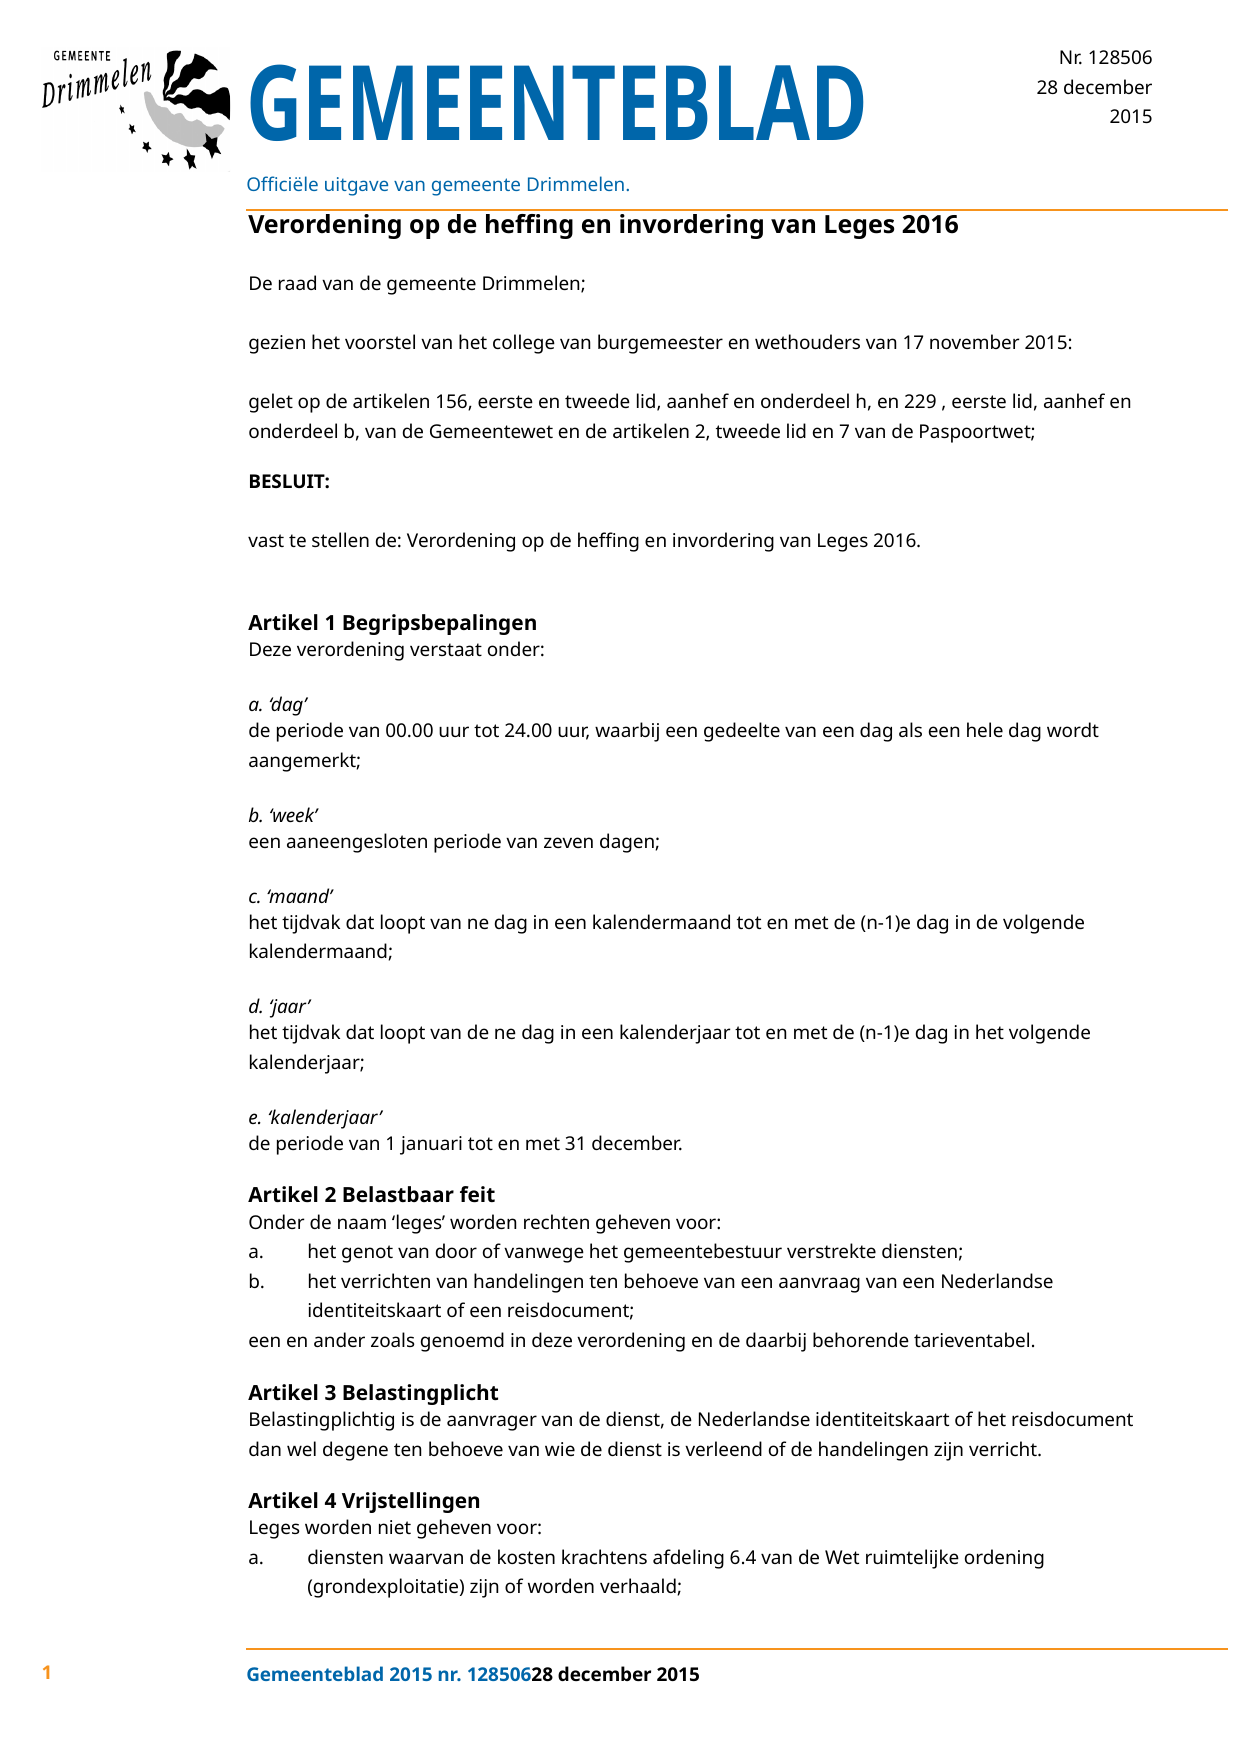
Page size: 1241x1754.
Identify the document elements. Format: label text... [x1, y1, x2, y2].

text BESLUIT: [248, 468, 1152, 494]
text een aaneengesloten periode van zeven dagen; [248, 828, 1152, 853]
text een en ander zoals genoemd in deze verordening en de daarbij behorende tarieventabel. [248, 1327, 1152, 1353]
text Belastingplichtig is de aanvrager van de dienst, de Nederlandse identiteitskaart of het reisdocument dan wel degene ten behoeve van wie de dienst is verleend of de handelingen zijn verricht. [248, 1406, 1152, 1461]
text Verordening op de heffing en invordering van Leges 2016 [248, 211, 1152, 241]
list het genot van door of vanwege het gemeentebestuur verstrekte diensten; [248, 1238, 1152, 1264]
text de periode van 1 januari tot en met 31 december. [248, 1130, 1152, 1156]
text het tijdvak dat loopt van de ne dag in een kalenderjaar tot en met de (n-1)e dag in het volgende kalenderjaar; [248, 1019, 1152, 1075]
text Deze verordening verstaat onder: [248, 636, 1152, 662]
text e. ‘kalenderjaar’ [248, 1104, 1152, 1130]
text b. ‘week’ [248, 802, 1152, 828]
text d. ‘jaar’ [248, 994, 1152, 1019]
text Artikel 2 Belastbaar feit [248, 1181, 1152, 1209]
list het verrichten van handelingen ten behoeve van een aanvraag van een Nederlandse identiteitskaart of een reisdocument; [248, 1268, 1152, 1323]
text De raad van de gemeente Drimmelen; [248, 270, 1152, 296]
text de periode van 00.00 uur tot 24.00 uur, waarbij een gedeelte van een dag als een hele dag wordt aangemerkt; [248, 717, 1152, 772]
text Artikel 1 Begripsbepalingen [248, 608, 1152, 636]
text vast te stellen de: Verordening op de heffing en invordering van Leges 2016. [248, 528, 1152, 553]
text Artikel 4 Vrijstellingen [248, 1486, 1152, 1514]
text Onder de naam ‘leges’ worden rechten geheven voor: [248, 1209, 1152, 1235]
text Leges worden niet geheven voor: [248, 1514, 1152, 1540]
text gezien het voorstel van het college van burgemeester en wethouders van 17 november 2015: [248, 329, 1152, 355]
text a. ‘dag’ [248, 691, 1152, 717]
text gelet op de artikelen 156, eerste en tweede lid, aanhef en onderdeel h, en 229 , eerste lid, aanhef en onderdeel b, van de Gemeentewet en de artikelen 2, tweede lid en 7 van de Paspoortwet; [248, 389, 1152, 444]
text het tijdvak dat loopt van ne dag in een kalendermaand tot en met de (n-1)e dag in de volgende kalendermaand; [248, 909, 1152, 964]
list diensten waarvan de kosten krachtens afdeling 6.4 van de Wet ruimtelijke ordening (grondexploitatie) zijn of worden verhaald; [248, 1544, 1152, 1599]
text c. ‘maand’ [248, 883, 1152, 909]
picture [41, 47, 231, 172]
text Artikel 3 Belastingplicht [248, 1378, 1152, 1406]
